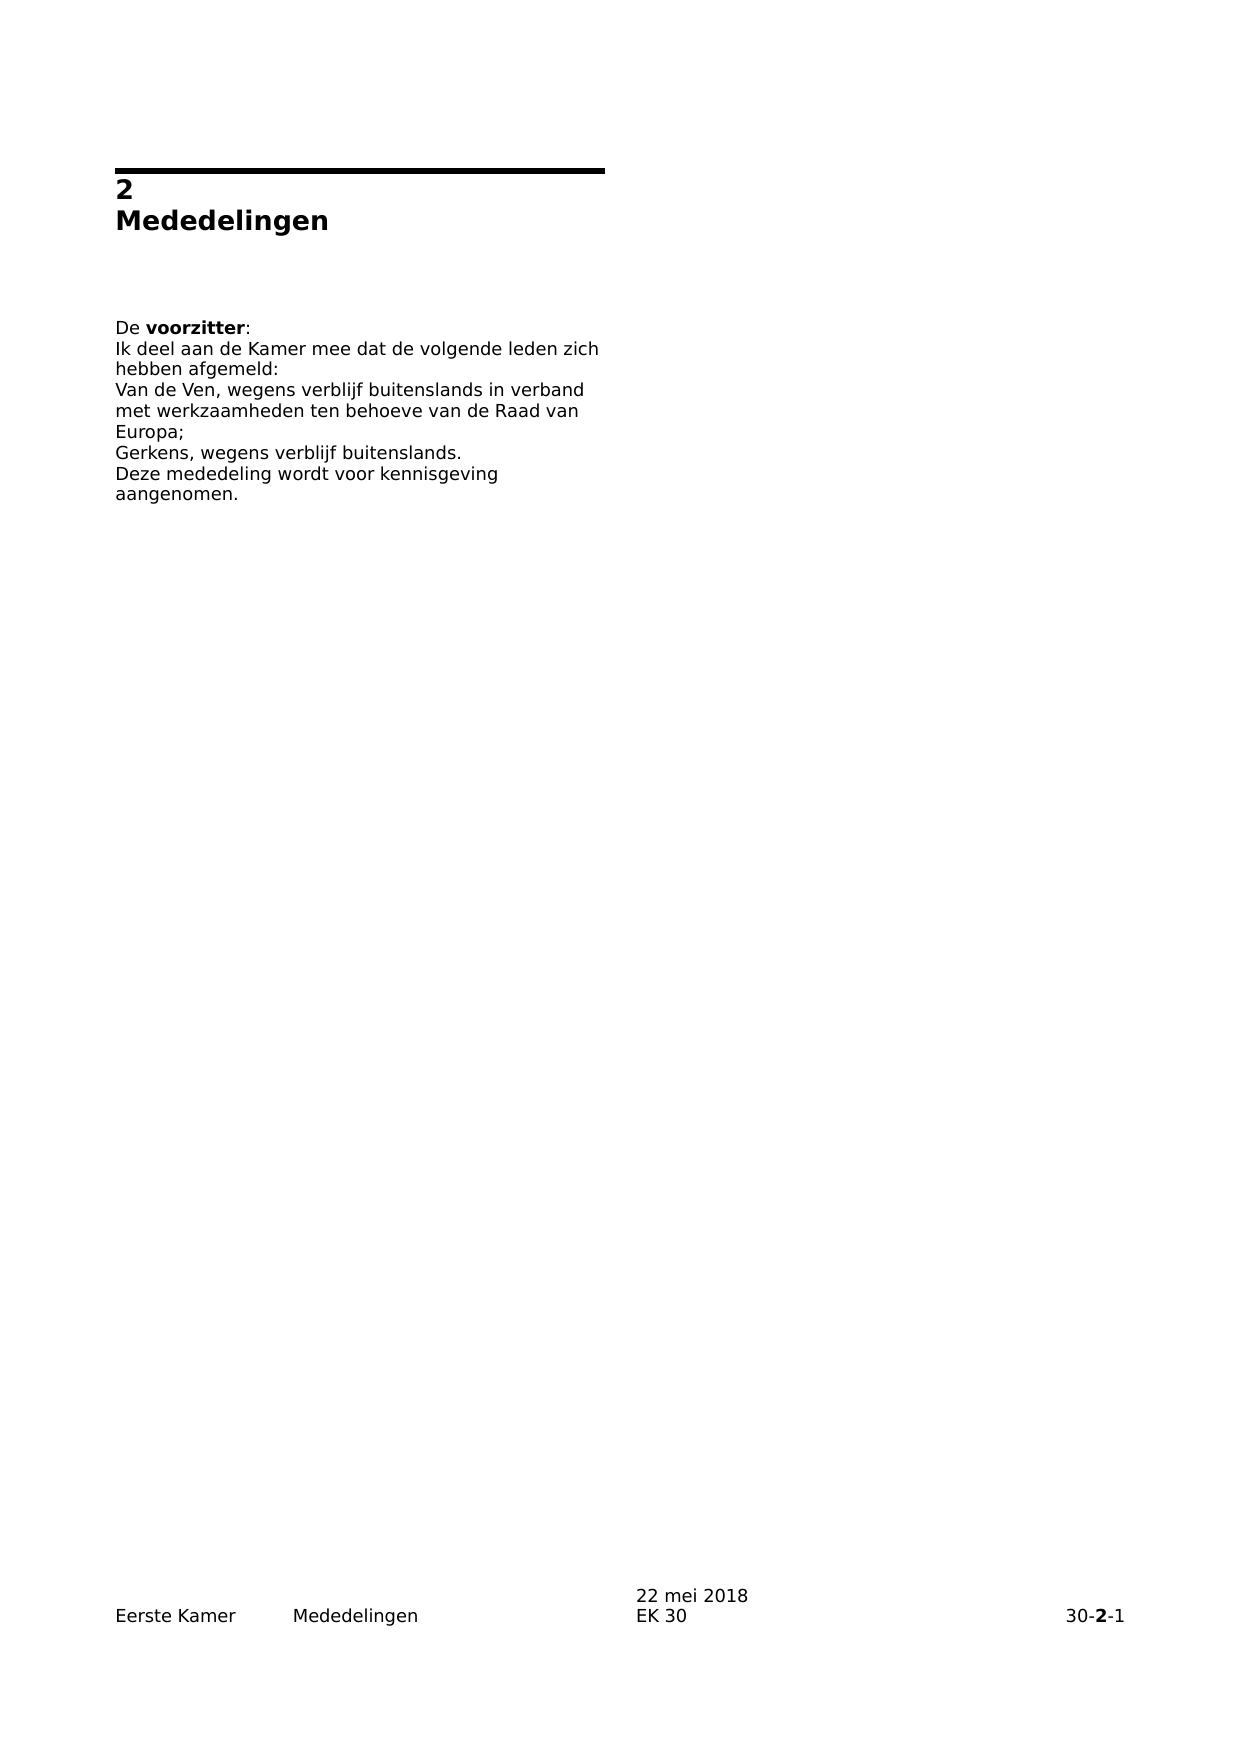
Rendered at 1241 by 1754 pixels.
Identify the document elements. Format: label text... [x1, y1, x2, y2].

text Deze mededeling wordt voor kennisgeving aangenomen. [115, 463, 605, 505]
title 2 Mededelingen [115, 174, 605, 237]
text Van de Ven, wegens verblijf buitenslands in verband met werkzaamheden ten behoeve van de Raad van Europa; [115, 380, 605, 442]
text De voorzitter: [115, 318, 605, 338]
text Gerkens, wegens verblijf buitenslands. [115, 442, 605, 463]
text Ik deel aan de Kamer mee dat de volgende leden zich hebben afgemeld: [115, 338, 605, 380]
